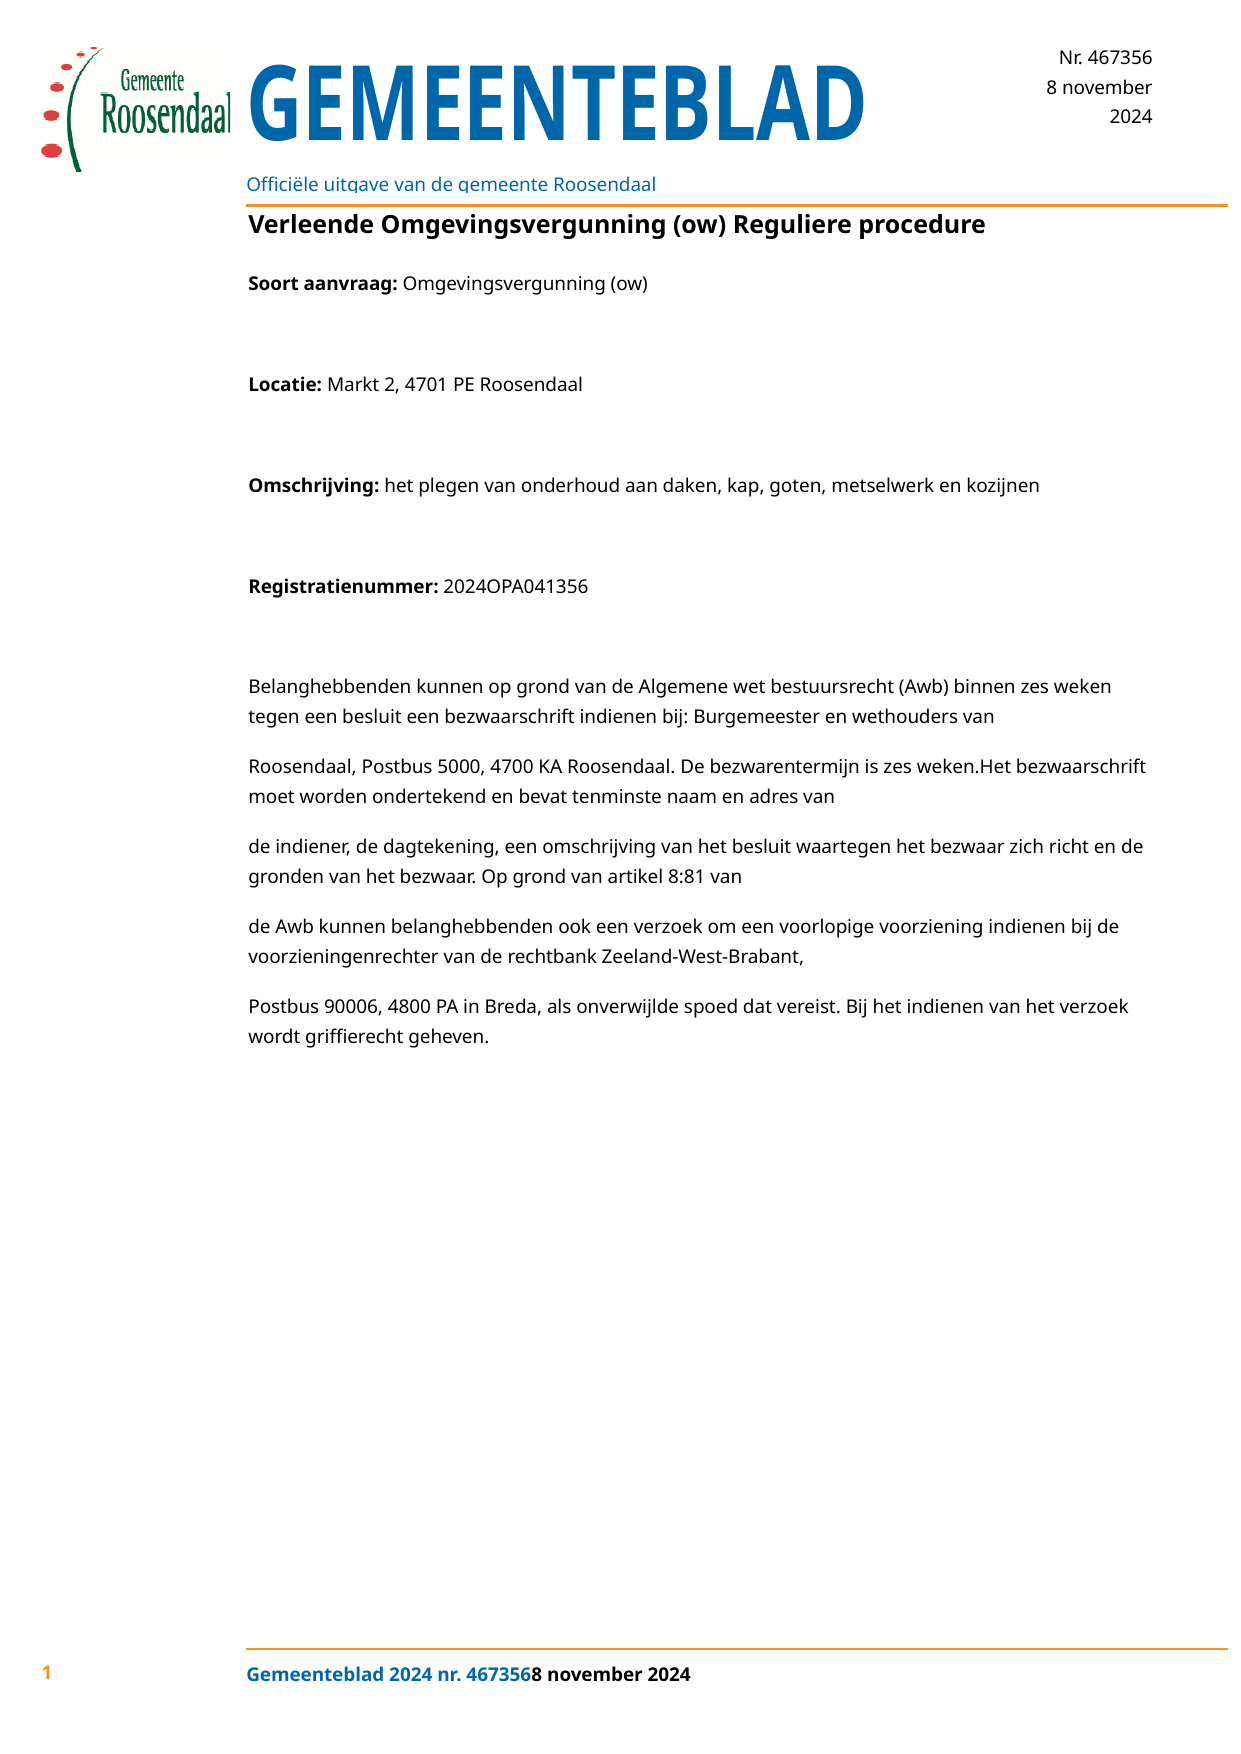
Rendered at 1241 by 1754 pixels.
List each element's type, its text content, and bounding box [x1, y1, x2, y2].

text Verleende Omgevingsvergunning (ow) Reguliere procedure [248, 207, 1152, 241]
text Registratienummer: 2024OPA041356 [248, 573, 1152, 598]
text Locatie: Markt 2, 4701 PE Roosendaal [248, 371, 1152, 397]
text Roosendaal, Postbus 5000, 4700 KA Roosendaal. De bezwarentermijn is zes weken.Het bezwaarschrift moet worden ondertekend en bevat tenminste naam en adres van [248, 754, 1152, 809]
text Soort aanvraag: Omgevingsvergunning (ow) [248, 270, 1152, 296]
text de indiener, de dagtekening, een omschrijving van het besluit waartegen het bezwaar zich richt en de gronden van het bezwaar. Op grond van artikel 8:81 van [248, 834, 1152, 889]
text de Awb kunnen belanghebbenden ook een verzoek om een voorlopige voorziening indienen bij de voorzieningenrechter van de rechtbank Zeeland-West-Brabant, [248, 914, 1152, 969]
text Omschrijving: het plegen van onderhoud aan daken, kap, goten, metselwerk en kozijnen [248, 472, 1152, 498]
text Belanghebbenden kunnen op grond van de Algemene wet bestuursrecht (Awb) binnen zes weken tegen een besluit een bezwaarschrift indienen bij: Burgemeester en wethouders van [248, 674, 1152, 729]
text Postbus 90006, 4800 PA in Breda, als onverwijlde spoed dat vereist. Bij het indienen van het verzoek wordt griffierecht geheven. [248, 994, 1152, 1049]
picture [41, 47, 231, 172]
